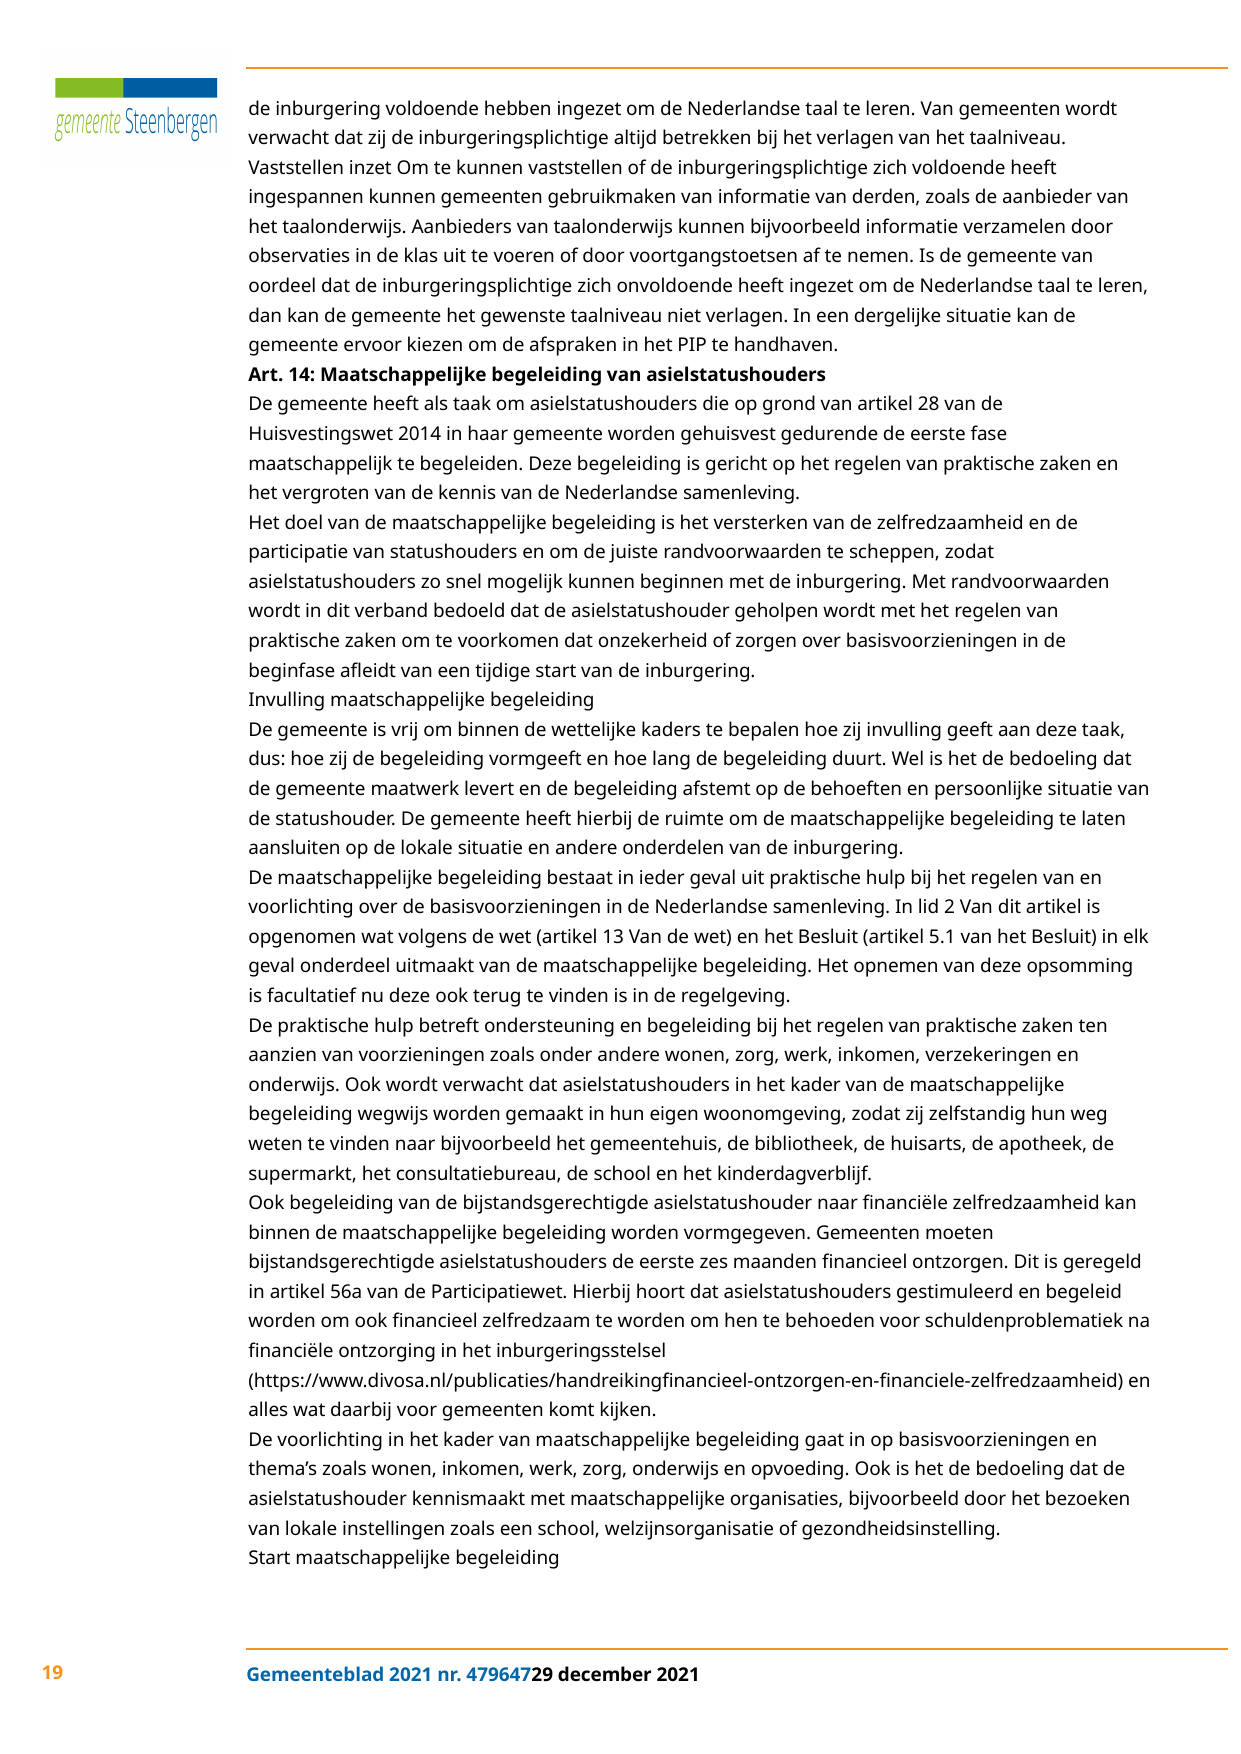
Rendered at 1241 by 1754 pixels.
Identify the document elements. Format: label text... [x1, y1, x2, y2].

text De praktische hulp betreft ondersteuning en begeleiding bij het regelen van praktische zaken ten aanzien van voorzieningen zoals onder andere wonen, zorg, werk, inkomen, verzekeringen en onderwijs. Ook wordt verwacht dat asielstatushouders in het kader van de maatschappelijke begeleiding wegwijs worden gemaakt in hun eigen woonomgeving, zodat zij zelfstandig hun weg weten te vinden naar bijvoorbeeld het gemeentehuis, de bibliotheek, de huisarts, de apotheek, de supermarkt, het consultatiebureau, de school en het kinderdagverblijf. [248, 1012, 1152, 1186]
picture [41, 47, 231, 172]
text Ook begeleiding van de bijstandsgerechtigde asielstatushouder naar financiële zelfredzaamheid kan binnen de maatschappelijke begeleiding worden vormgegeven. Gemeenten moeten bijstandsgerechtigde asielstatushouders de eerste zes maanden financieel ontzorgen. Dit is geregeld in artikel 56a van de Participatiewet. Hierbij hoort dat asielstatushouders gestimuleerd en begeleid worden om ook financieel zelfredzaam te worden om hen te behoeden voor schuldenproblematiek na financiële ontzorging in het inburgeringsstelsel (https://www.divosa.nl/publicaties/handreikingfinancieel-ontzorgen-en-financiele-zelfredzaamheid) en alles wat daarbij voor gemeenten komt kijken. [248, 1189, 1152, 1422]
text Art. 14: Maatschappelijke begeleiding van asielstatushouders [248, 361, 1152, 387]
text Start maatschappelijke begeleiding [248, 1544, 1152, 1570]
text De voorlichting in het kader van maatschappelijke begeleiding gaat in op basisvoorzieningen en thema’s zoals wonen, inkomen, werk, zorg, onderwijs en opvoeding. Ook is het de bedoeling dat de asielstatushouder kennismaakt met maatschappelijke organisaties, bijvoorbeeld door het bezoeken van lokale instellingen zoals een school, welzijnsorganisatie of gezondheidsinstelling. [248, 1426, 1152, 1541]
text Invulling maatschappelijke begeleiding [248, 686, 1152, 712]
text de inburgering voldoende hebben ingezet om de Nederlandse taal te leren. Van gemeenten wordt verwacht dat zij de inburgeringsplichtige altijd betrekken bij het verlagen van het taalniveau. [248, 95, 1152, 150]
text De maatschappelijke begeleiding bestaat in ieder geval uit praktische hulp bij het regelen van en voorlichting over de basisvoorzieningen in de Nederlandse samenleving. In lid 2 Van dit artikel is opgenomen wat volgens de wet (artikel 13 Van de wet) en het Besluit (artikel 5.1 van het Besluit) in elk geval onderdeel uitmaakt van de maatschappelijke begeleiding. Het opnemen van deze opsomming is facultatief nu deze ook terug te vinden is in de regelgeving. [248, 864, 1152, 1008]
text Het doel van de maatschappelijke begeleiding is het versterken van de zelfredzaamheid en de participatie van statushouders en om de juiste randvoorwaarden te scheppen, zodat asielstatushouders zo snel mogelijk kunnen beginnen met de inburgering. Met randvoorwaarden wordt in dit verband bedoeld dat de asielstatushouder geholpen wordt met het regelen van praktische zaken om te voorkomen dat onzekerheid of zorgen over basisvoorzieningen in de beginfase afleidt van een tijdige start van de inburgering. [248, 509, 1152, 683]
text Vaststellen inzet Om te kunnen vaststellen of de inburgeringsplichtige zich voldoende heeft ingespannen kunnen gemeenten gebruikmaken van informatie van derden, zoals de aanbieder van het taalonderwijs. Aanbieders van taalonderwijs kunnen bijvoorbeeld informatie verzamelen door observaties in de klas uit te voeren of door voortgangstoetsen af te nemen. Is de gemeente van oordeel dat de inburgeringsplichtige zich onvoldoende heeft ingezet om de Nederlandse taal te leren, dan kan de gemeente het gewenste taalniveau niet verlagen. In een dergelijke situatie kan de gemeente ervoor kiezen om de afspraken in het PIP te handhaven. [248, 154, 1152, 357]
text De gemeente heeft als taak om asielstatushouders die op grond van artikel 28 van de Huisvestingswet 2014 in haar gemeente worden gehuisvest gedurende de eerste fase maatschappelijk te begeleiden. Deze begeleiding is gericht op het regelen van praktische zaken en het vergroten van de kennis van de Nederlandse samenleving. [248, 391, 1152, 505]
text De gemeente is vrij om binnen de wettelijke kaders te bepalen hoe zij invulling geeft aan deze taak, dus: hoe zij de begeleiding vormgeeft en hoe lang de begeleiding duurt. Wel is het de bedoeling dat de gemeente maatwerk levert en de begeleiding afstemt op de behoeften en persoonlijke situatie van de statushouder. De gemeente heeft hierbij de ruimte om de maatschappelijke begeleiding te laten aansluiten op de lokale situatie en andere onderdelen van de inburgering. [248, 716, 1152, 860]
